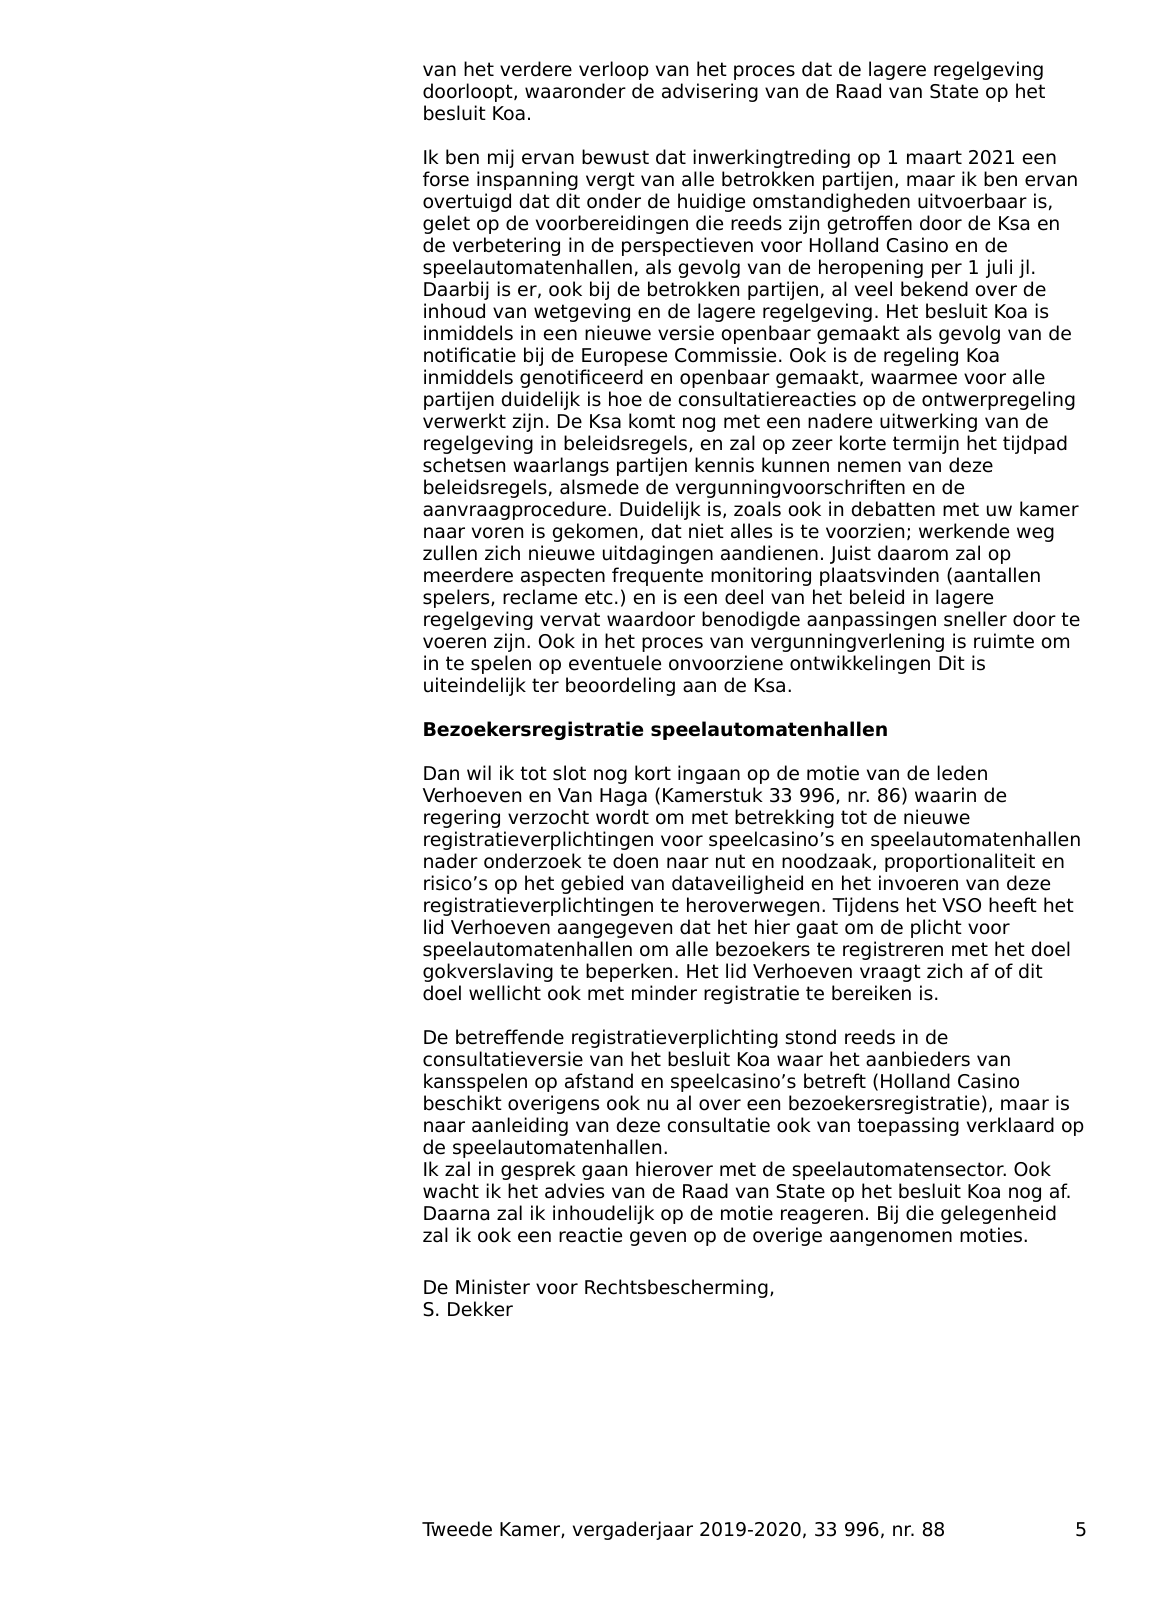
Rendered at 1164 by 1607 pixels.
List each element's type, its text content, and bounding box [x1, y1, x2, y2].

text De Minister voor Rechtsbescherming, S. Dekker [422, 1277, 1087, 1321]
text van het verdere verloop van het proces dat de lagere regelgeving doorloopt, waaronder de advisering van de Raad van State op het besluit Koa. [422, 59, 1087, 125]
subtitle Bezoekersregistratie speelautomatenhallen [422, 719, 1087, 741]
text Ik zal in gesprek gaan hierover met de speelautomatensector. Ook wacht ik het advies van de Raad van State op het besluit Koa nog af. Daarna zal ik inhoudelijk op de motie reageren. Bij die gelegenheid zal ik ook een reactie geven op de overige aangenomen moties. [422, 1159, 1087, 1247]
text De betreffende registratieverplichting stond reeds in de consultatieversie van het besluit Koa waar het aanbieders van kansspelen op afstand en speelcasino’s betreft (Holland Casino beschikt overigens ook nu al over een bezoekersregistratie), maar is naar aanleiding van deze consultatie ook van toepassing verklaard op de speelautomatenhallen. [422, 1027, 1087, 1159]
text Ik ben mij ervan bewust dat inwerkingtreding op 1 maart 2021 een forse inspanning vergt van alle betrokken partijen, maar ik ben ervan overtuigd dat dit onder de huidige omstandigheden uitvoerbaar is, gelet op de voorbereidingen die reeds zijn getroffen door de Ksa en de verbetering in de perspectieven voor Holland Casino en de speelautomatenhallen, als gevolg van de heropening per 1 juli jl. Daarbij is er, ook bij de betrokken partijen, al veel bekend over de inhoud van wetgeving en de lagere regelgeving. Het besluit Koa is inmiddels in een nieuwe versie openbaar gemaakt als gevolg van de notificatie bij de Europese Commissie. Ook is de regeling Koa inmiddels genotificeerd en openbaar gemaakt, waarmee voor alle partijen duidelijk is hoe de consultatiereacties op de ontwerpregeling verwerkt zijn. De Ksa komt nog met een nadere uitwerking van de regelgeving in beleidsregels, en zal op zeer korte termijn het tijdpad schetsen waarlangs partijen kennis kunnen nemen van deze beleidsregels, alsmede de vergunningvoorschriften en de aanvraagprocedure. Duidelijk is, zoals ook in debatten met uw kamer naar voren is gekomen, dat niet alles is te voorzien; werkende weg zullen zich nieuwe uitdagingen aandienen. Juist daarom zal op meerdere aspecten frequente monitoring plaatsvinden (aantallen spelers, reclame etc.) en is een deel van het beleid in lagere regelgeving vervat waardoor benodigde aanpassingen sneller door te voeren zijn. Ook in het proces van vergunningverlening is ruimte om in te spelen op eventuele onvoorziene ontwikkelingen Dit is uiteindelijk ter beoordeling aan de Ksa. [422, 147, 1087, 697]
text Dan wil ik tot slot nog kort ingaan op de motie van de leden Verhoeven en Van Haga (Kamerstuk 33 996, nr. 86) waarin de regering verzocht wordt om met betrekking tot de nieuwe registratieverplichtingen voor speelcasino’s en speelautomatenhallen nader onderzoek te doen naar nut en noodzaak, proportionaliteit en risico’s op het gebied van dataveiligheid en het invoeren van deze registratieverplichtingen te heroverwegen. Tijdens het VSO heeft het lid Verhoeven aangegeven dat het hier gaat om de plicht voor speelautomatenhallen om alle bezoekers te registreren met het doel gokverslaving te beperken. Het lid Verhoeven vraagt zich af of dit doel wellicht ook met minder registratie te bereiken is. [422, 763, 1087, 1005]
